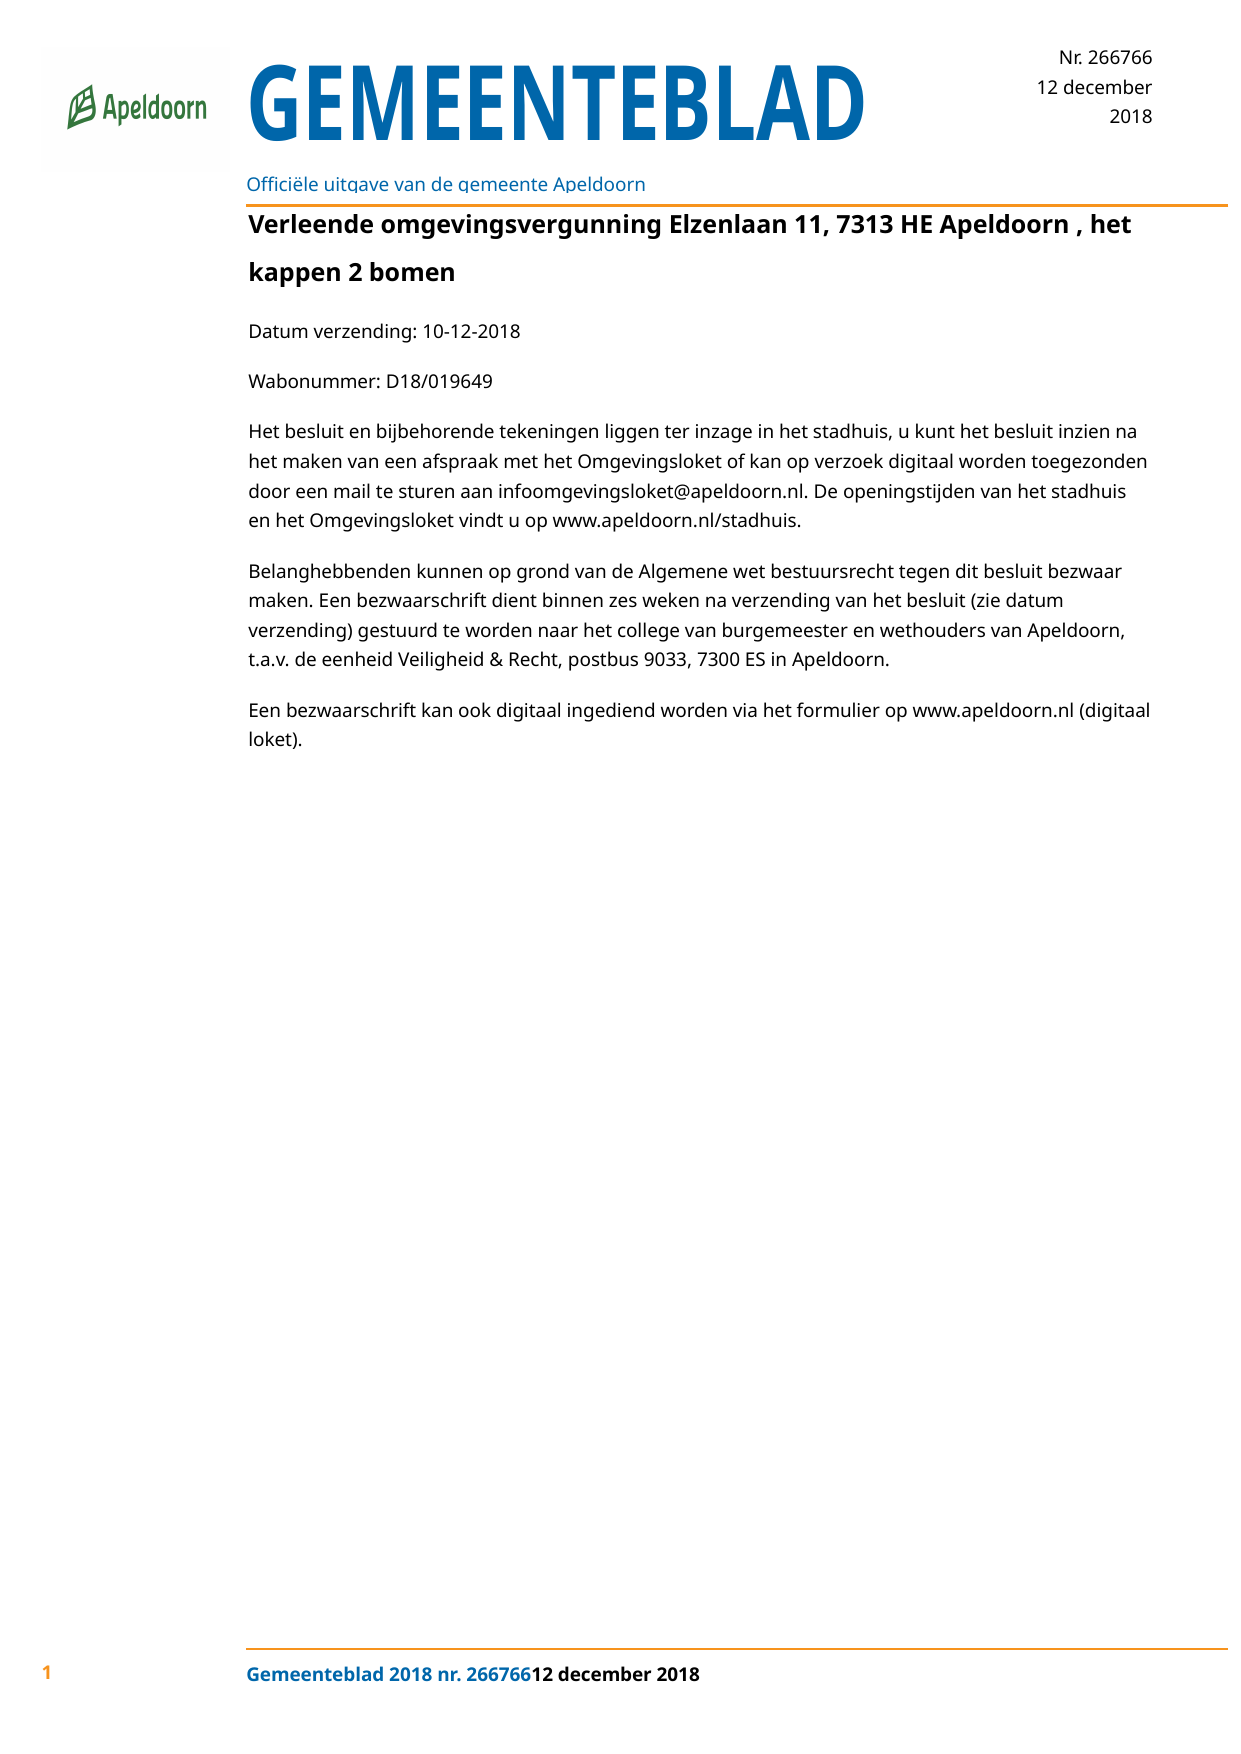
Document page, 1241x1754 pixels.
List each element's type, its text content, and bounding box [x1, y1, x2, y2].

text Verleende omgevingsvergunning Elzenlaan 11, 7313 HE Apeldoorn , het kappen 2 bomen [248, 207, 1152, 288]
text Het besluit en bijbehorende tekeningen liggen ter inzage in het stadhuis, u kunt het besluit inzien na het maken van een afspraak met het Omgevingsloket of kan op verzoek digitaal worden toegezonden door een mail te sturen aan infoomgevingsloket@apeldoorn.nl. De openingstijden van het stadhuis en het Omgevingsloket vindt u op www.apeldoorn.nl/stadhuis. [248, 419, 1152, 533]
picture [41, 47, 231, 172]
text Belanghebbenden kunnen op grond van de Algemene wet bestuursrecht tegen dit besluit bezwaar maken. Een bezwaarschrift dient binnen zes weken na verzending van het besluit (zie datum verzending) gestuurd te worden naar het college van burgemeester en wethouders van Apeldoorn, t.a.v. de eenheid Veiligheid & Recht, postbus 9033, 7300 ES in Apeldoorn. [248, 558, 1152, 672]
text Datum verzending: 10-12-2018 [248, 318, 1152, 344]
text Een bezwaarschrift kan ook digitaal ingediend worden via het formulier op www.apeldoorn.nl (digitaal loket). [248, 697, 1152, 752]
text Wabonummer: D18/019649 [248, 368, 1152, 394]
